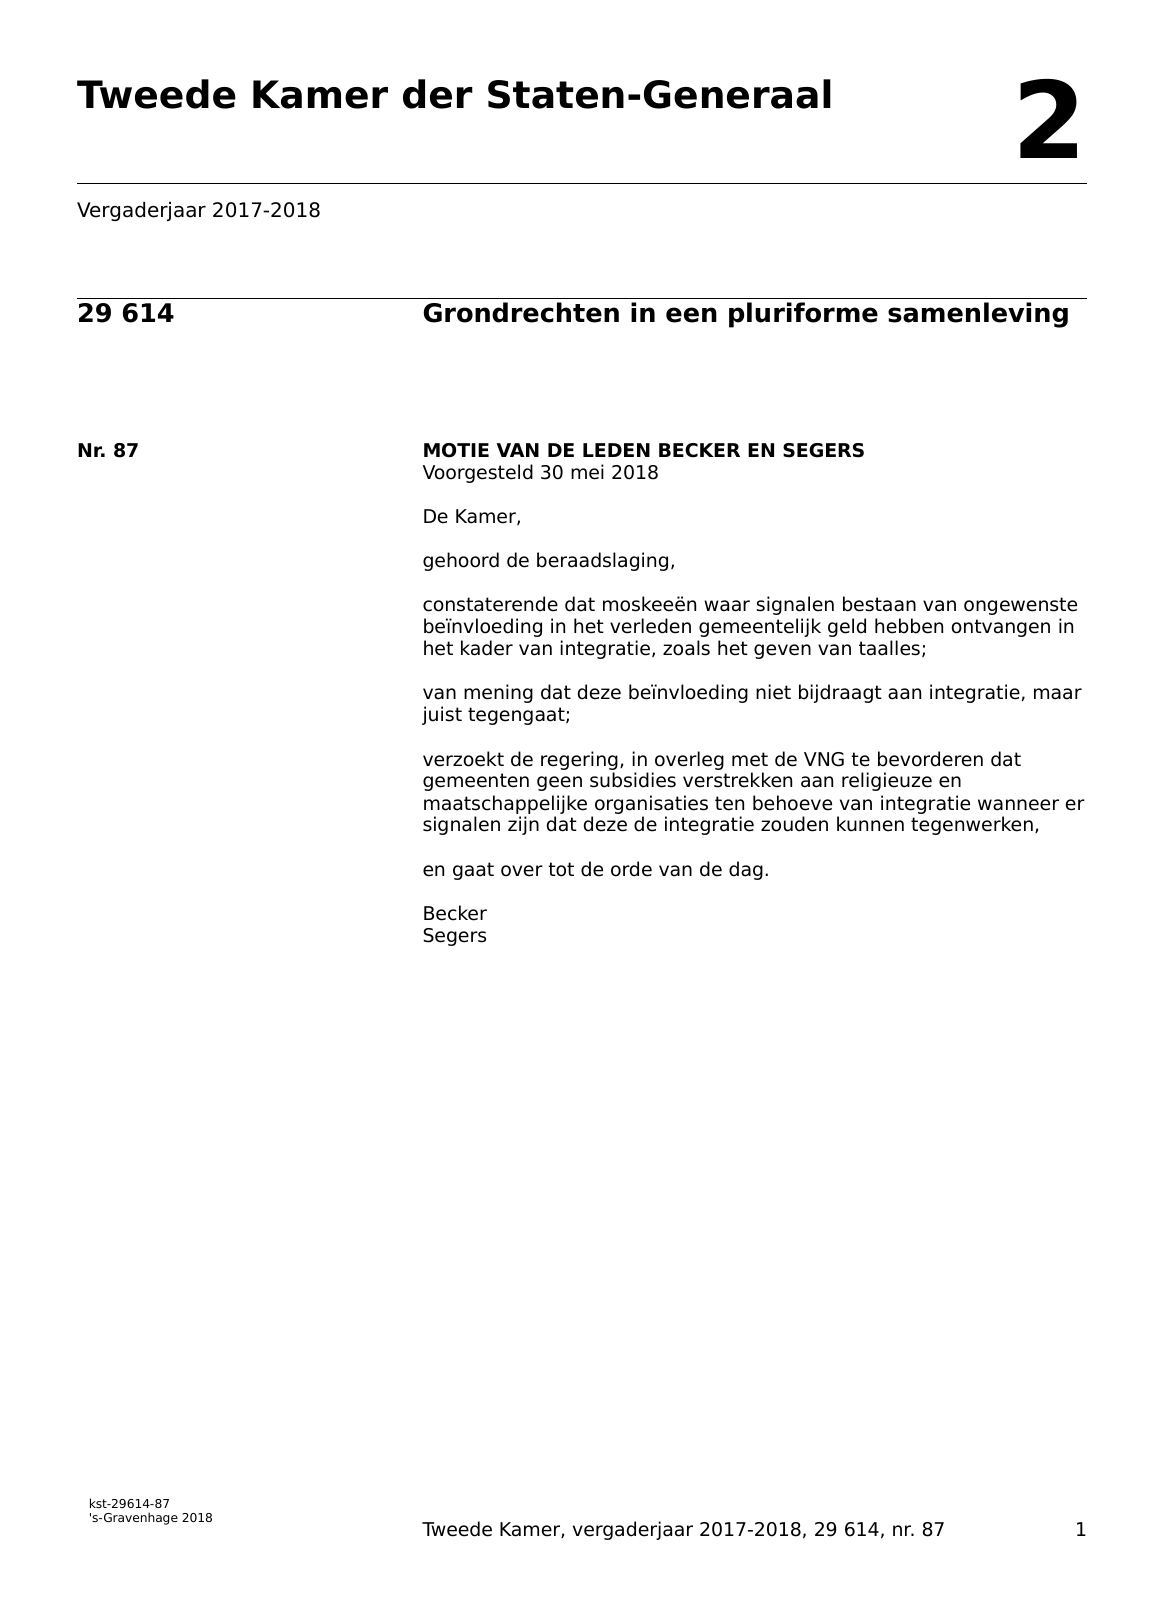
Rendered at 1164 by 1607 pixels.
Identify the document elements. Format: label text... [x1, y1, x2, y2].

table_header Tweede Kamer der Staten-Generaal [77, 59, 886, 183]
text gehoord de beraadslaging, [422, 550, 1087, 572]
text De Kamer, [422, 506, 1087, 528]
subtitle 29 614 Grondrechten in een pluriforme samenleving [77, 299, 1087, 329]
text Becker [422, 903, 1087, 925]
text Segers [422, 925, 1087, 947]
text constaterende dat moskeeën waar signalen bestaan van ongewenste beïnvloeding in het verleden gemeentelijk geld hebben ontvangen in het kader van integratie, zoals het geven van taalles; [422, 594, 1087, 660]
text van mening dat deze beïnvloeding niet bijdraagt aan integratie, maar juist tegengaat; [422, 682, 1087, 726]
text verzoekt de regering, in overleg met de VNG te bevorderen dat gemeenten geen subsidies verstrekken aan religieuze en maatschappelijke organisaties ten behoeve van integratie wanneer er signalen zijn dat deze de integratie zouden kunnen tegenwerken, [422, 748, 1087, 836]
table_cell Vergaderjaar 2017-2018 [77, 184, 1087, 298]
text 's-Gravenhage 2018 [88, 1511, 323, 1525]
text Voorgesteld 30 mei 2018 [422, 462, 1087, 484]
subtitle Nr. 87 MOTIE VAN DE LEDEN BECKER EN SEGERS [77, 440, 1087, 462]
text kst-29614-87 [88, 1497, 323, 1511]
text en gaat over tot de orde van de dag. [422, 858, 1087, 881]
table_header 2 [886, 59, 1087, 183]
